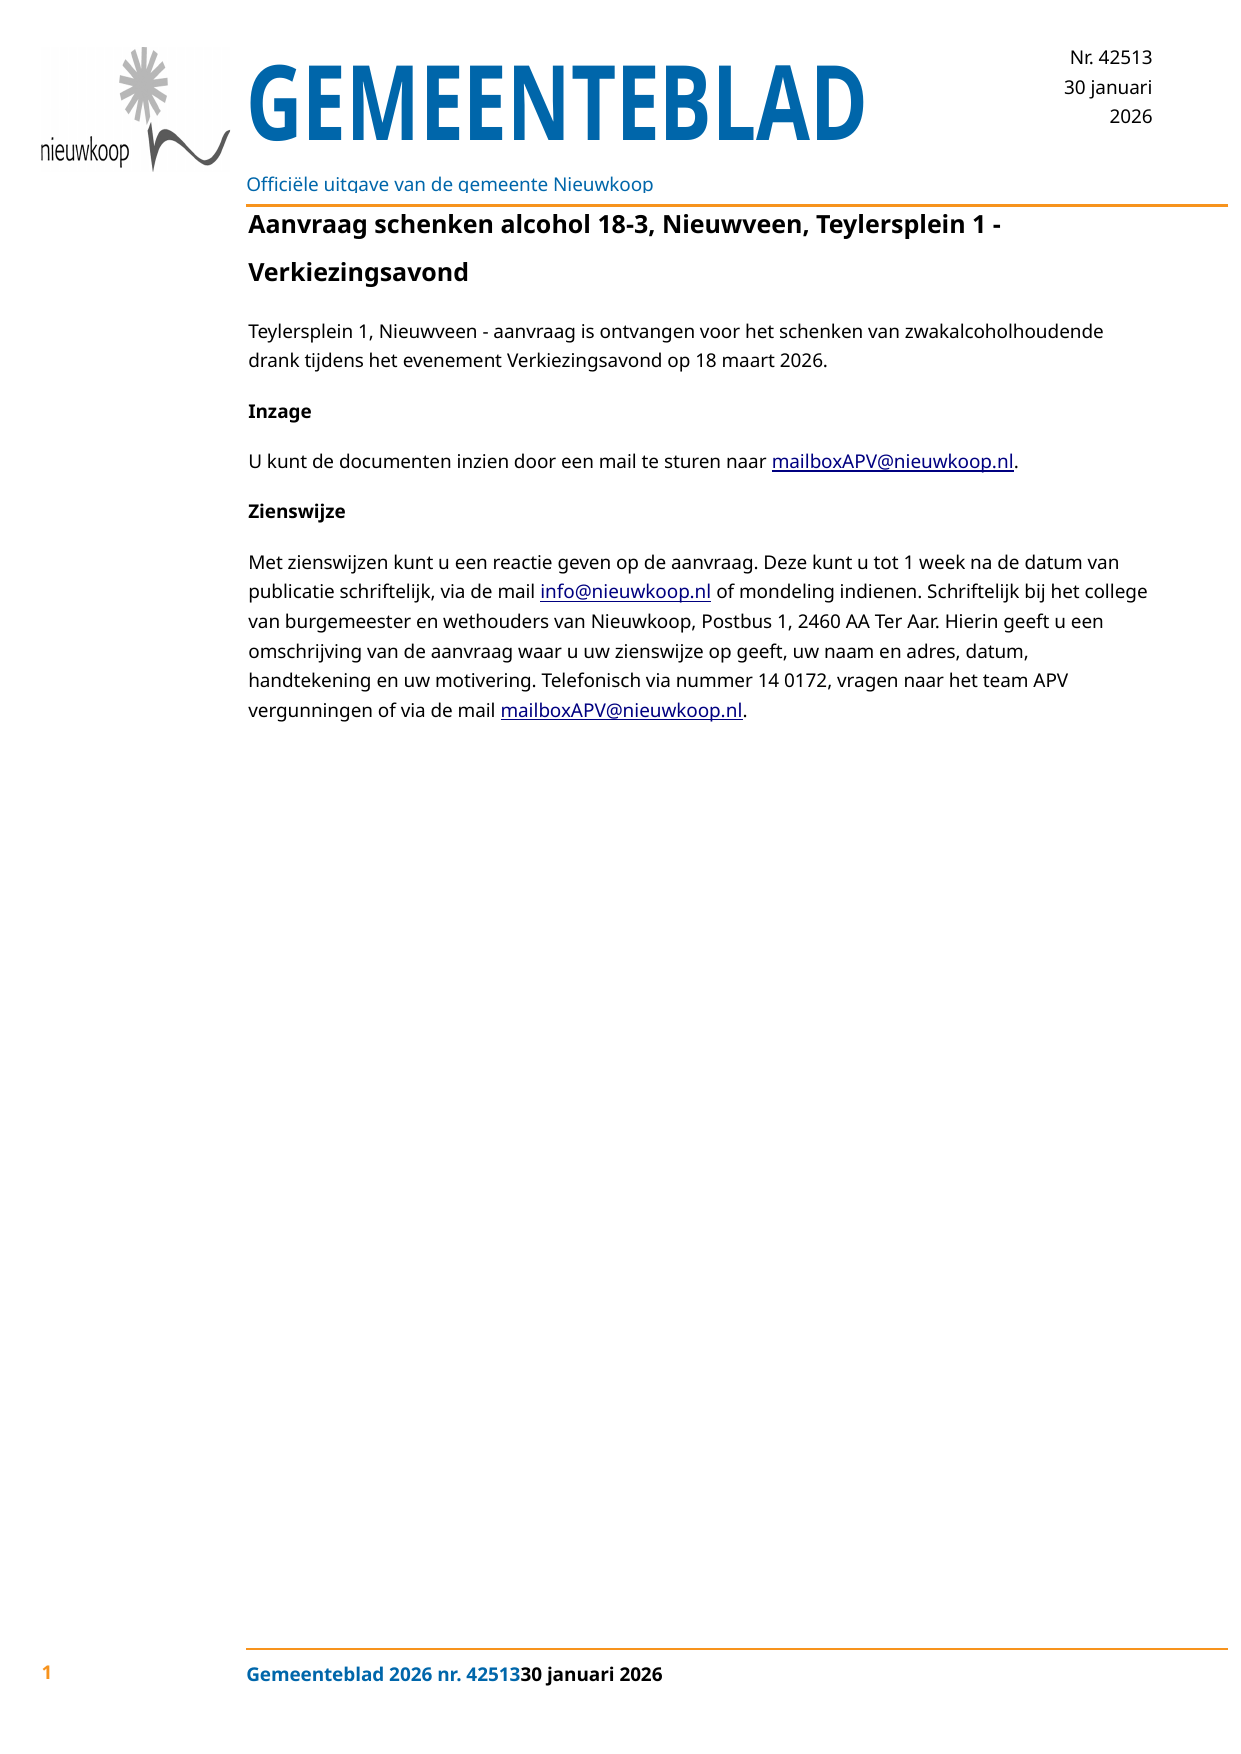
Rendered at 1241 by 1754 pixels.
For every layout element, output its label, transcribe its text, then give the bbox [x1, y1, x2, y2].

text U kunt de documenten inzien door een mail te sturen naar mailboxAPV@nieuwkoop.nl. [248, 448, 1152, 474]
text Met zienswijzen kunt u een reactie geven op de aanvraag. Deze kunt u tot 1 week na de datum van publicatie schriftelijk, via de mail info@nieuwkoop.nl of mondeling indienen. Schriftelijk bij het college van burgemeester en wethouders van Nieuwkoop, Postbus 1, 2460 AA Ter Aar. Hierin geeft u een omschrijving van de aanvraag waar u uw zienswijze op geeft, uw naam en adres, datum, handtekening en uw motivering. Telefonisch via nummer 14 0172, vragen naar het team APV vergunningen of via de mail mailboxAPV@nieuwkoop.nl. [248, 549, 1152, 723]
text Zienswijze [248, 499, 1152, 524]
text Aanvraag schenken alcohol 18-3, Nieuwveen, Teylersplein 1 - Verkiezingsavond [248, 207, 1152, 288]
picture [41, 47, 231, 172]
text Teylersplein 1, Nieuwveen - aanvraag is ontvangen voor het schenken van zwakalcoholhoudende drank tijdens het evenement Verkiezingsavond op 18 maart 2026. [248, 318, 1152, 373]
text Inzage [248, 398, 1152, 424]
